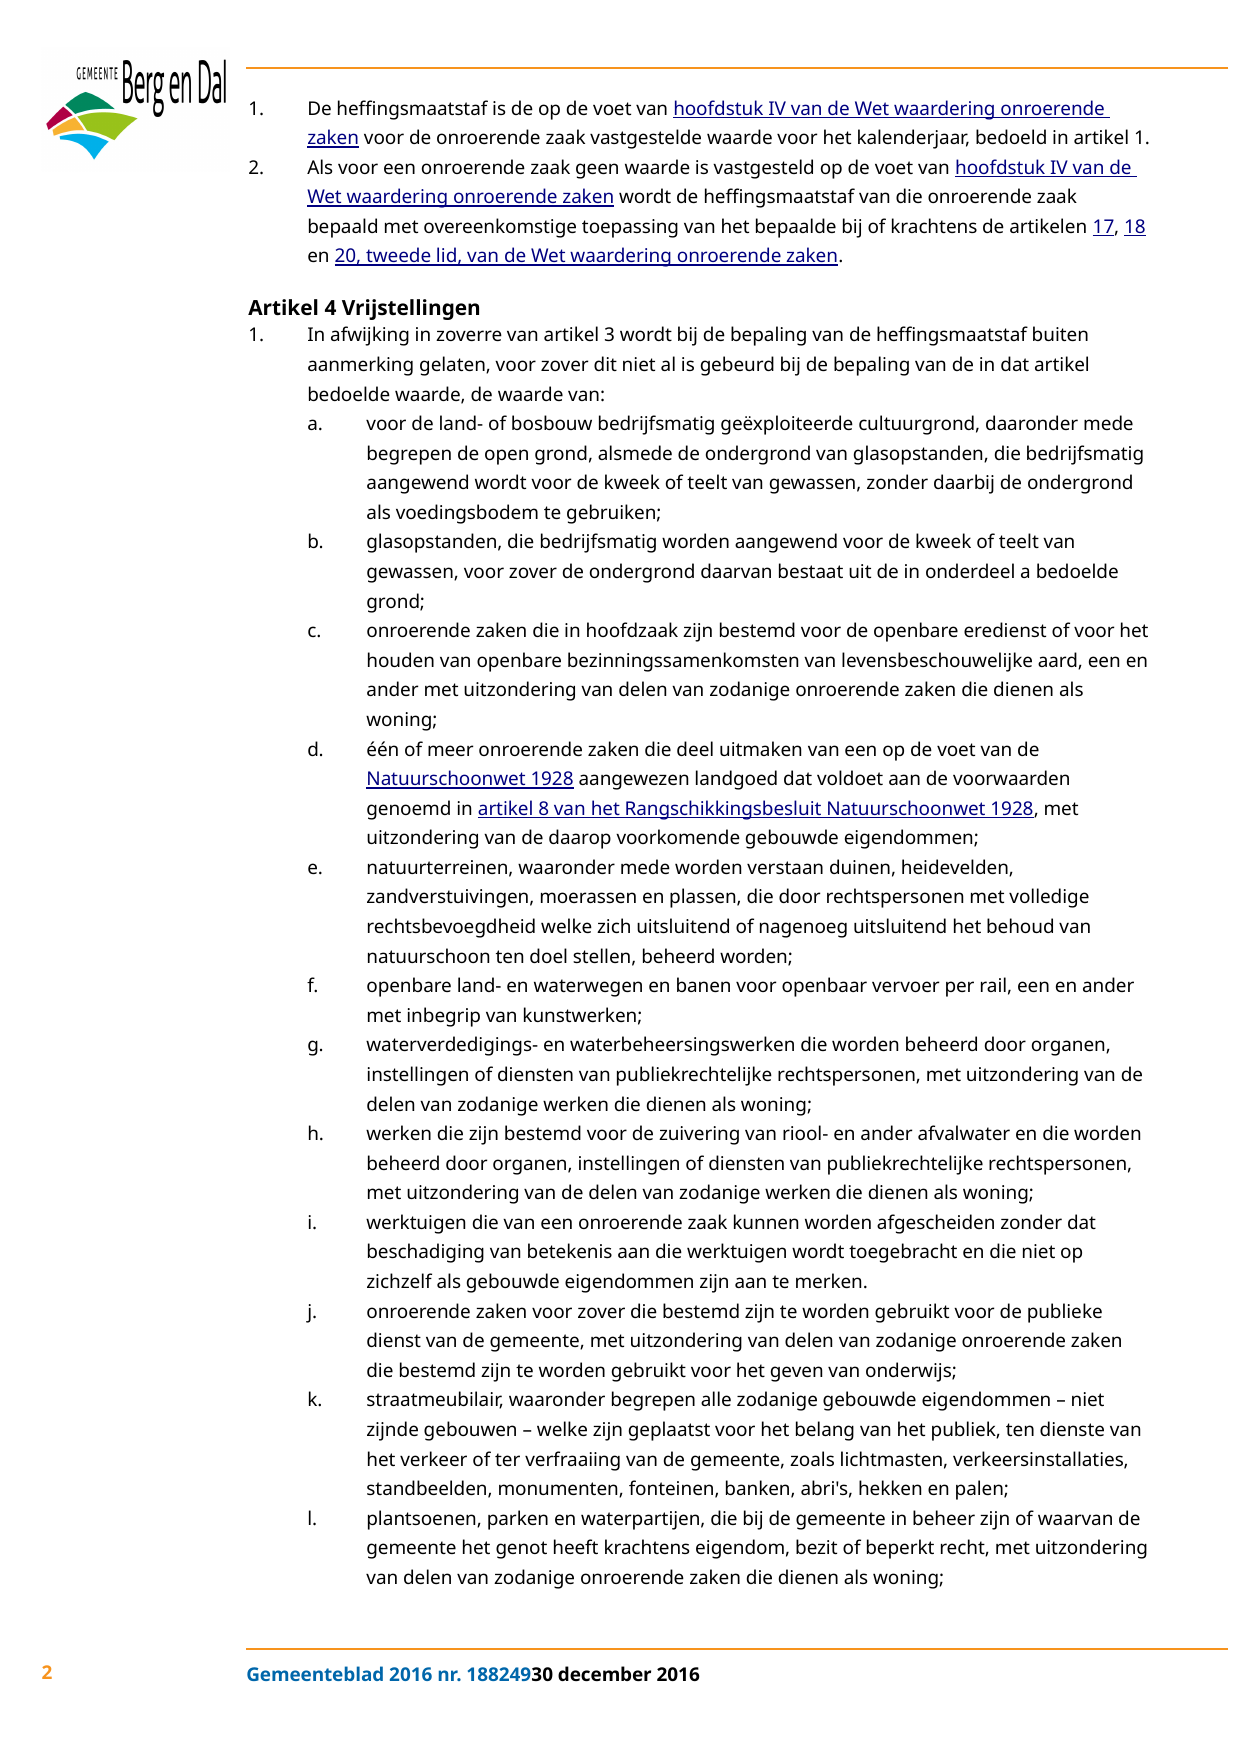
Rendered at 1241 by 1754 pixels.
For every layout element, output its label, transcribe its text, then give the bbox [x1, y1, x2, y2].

list werken die zijn bestemd voor de zuivering van riool- en ander afvalwater en die worden beheerd door organen, instellingen of diensten van publiekrechtelijke rechtspersonen, met uitzondering van de delen van zodanige werken die dienen als woning; [307, 1120, 1152, 1205]
list natuurterreinen, waaronder mede worden verstaan duinen, heidevelden, zandverstuivingen, moerassen en plassen, die door rechtspersonen met volledige rechtsbevoegdheid welke zich uitsluitend of nagenoeg uitsluitend het behoud van natuurschoon ten doel stellen, beheerd worden; [307, 854, 1152, 968]
list straatmeubilair, waaronder begrepen alle zodanige gebouwde eigendommen – niet zijnde gebouwen – welke zijn geplaatst voor het belang van het publiek, ten dienste van het verkeer of ter verfraaiing van de gemeente, zoals lichtmasten, verkeersinstallaties, standbeelden, monumenten, fonteinen, banken, abri's, hekken en palen; [307, 1387, 1152, 1501]
text Artikel 4 Vrijstellingen [248, 293, 1152, 322]
list waterverdedigings- en waterbeheersingswerken die worden beheerd door organen, instellingen of diensten van publiekrechtelijke rechtspersonen, met uitzondering van de delen van zodanige werken die dienen als woning; [307, 1032, 1152, 1116]
list glasopstanden, die bedrijfsmatig worden aangewend voor de kweek of teelt van gewassen, voor zover de ondergrond daarvan bestaat uit de in onderdeel a bedoelde grond; [307, 529, 1152, 613]
list onroerende zaken voor zover die bestemd zijn te worden gebruikt voor de publieke dienst van de gemeente, met uitzondering van delen van zodanige onroerende zaken die bestemd zijn te worden gebruikt voor het geven van onderwijs; [307, 1298, 1152, 1383]
picture [41, 47, 231, 172]
list De heffingsmaatstaf is de op de voet van hoofdstuk IV van de Wet waardering onroerende zaken voor de onroerende zaak vastgestelde waarde voor het kalenderjaar, bedoeld in artikel 1. [248, 95, 1152, 150]
list voor de land- of bosbouw bedrijfsmatig geëxploiteerde cultuurgrond, daaronder mede begrepen de open grond, alsmede de ondergrond van glasopstanden, die bedrijfsmatig aangewend wordt voor de kweek of teelt van gewassen, zonder daarbij de ondergrond als voedingsbodem te gebruiken; [307, 410, 1152, 525]
list In afwijking in zoverre van artikel 3 wordt bij de bepaling van de heffingsmaatstaf buiten aanmerking gelaten, voor zover dit niet al is gebeurd bij de bepaling van de in dat artikel bedoelde waarde, de waarde van: [248, 322, 1152, 406]
list één of meer onroerende zaken die deel uitmaken van een op de voet van de Natuurschoonwet 1928 aangewezen landgoed dat voldoet aan de voorwaarden genoemd in artikel 8 van het Rangschikkingsbesluit Natuurschoonwet 1928, met uitzondering van de daarop voorkomende gebouwde eigendommen; [307, 736, 1152, 850]
list Als voor een onroerende zaak geen waarde is vastgesteld op de voet van hoofdstuk IV van de Wet waardering onroerende zaken wordt de heffingsmaatstaf van die onroerende zaak bepaald met overeenkomstige toepassing van het bepaalde bij of krachtens de artikelen 17, 18 en 20, tweede lid, van de Wet waardering onroerende zaken. [248, 154, 1152, 268]
list openbare land- en waterwegen en banen voor openbaar vervoer per rail, een en ander met inbegrip van kunstwerken; [307, 972, 1152, 1028]
list plantsoenen, parken en waterpartijen, die bij de gemeente in beheer zijn of waarvan de gemeente het genot heeft krachtens eigendom, bezit of beperkt recht, met uitzondering van delen van zodanige onroerende zaken die dienen als woning; [307, 1505, 1152, 1590]
list onroerende zaken die in hoofdzaak zijn bestemd voor de openbare eredienst of voor het houden van openbare bezinningssamenkomsten van levensbeschouwelijke aard, een en ander met uitzondering van delen van zodanige onroerende zaken die dienen als woning; [307, 617, 1152, 732]
list werktuigen die van een onroerende zaak kunnen worden afgescheiden zonder dat beschadiging van betekenis aan die werktuigen wordt toegebracht en die niet op zichzelf als gebouwde eigendommen zijn aan te merken. [307, 1209, 1152, 1294]
